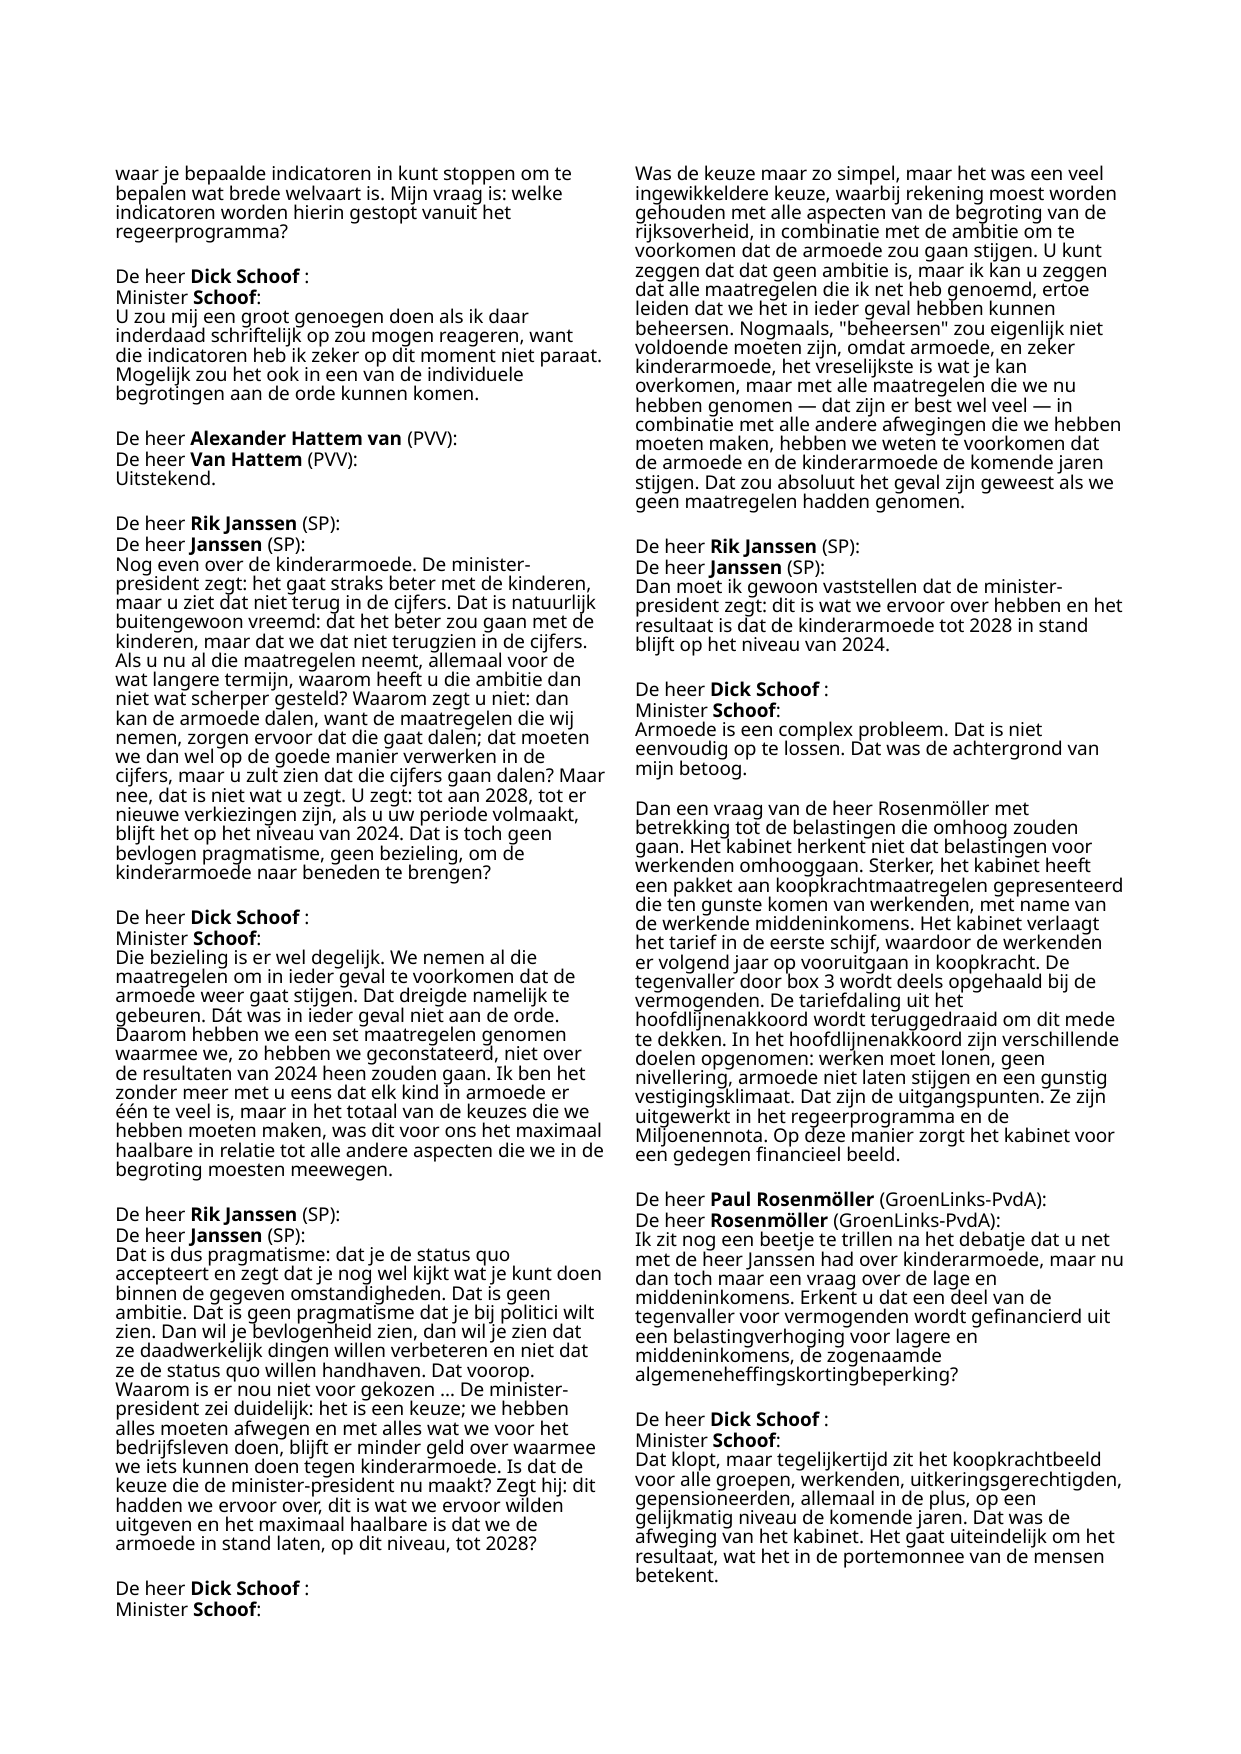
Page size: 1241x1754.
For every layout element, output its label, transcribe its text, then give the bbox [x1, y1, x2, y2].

text De heer Rosenmöller (GroenLinks-PvdA): [635, 1212, 1125, 1231]
text Minister Schoof: [115, 930, 605, 949]
text Minister Schoof: [115, 1601, 605, 1620]
text Minister Schoof: [635, 702, 1125, 721]
text De heer Rik Janssen (SP): [115, 511, 605, 536]
text U zou mij een groot genoegen doen als ik daar inderdaad schriftelijk op zou mogen reageren, want die indicatoren heb ik zeker op dit moment niet paraat. Mogelijk zou het ook in een van de individuele begrotingen aan de orde kunnen komen. [115, 308, 605, 404]
text De heer Janssen (SP): [115, 536, 605, 556]
text Die bezieling is er wel degelijk. We nemen al die maatregelen om in ieder geval te voorkomen dat de armoede weer gaat stijgen. Dat dreigde namelijk te gebeuren. Dát was in ieder geval niet aan de orde. Daarom hebben we een set maatregelen genomen waarmee we, zo hebben we geconstateerd, niet over de resultaten van 2024 heen zouden gaan. Ik ben het zonder meer met u eens dat elk kind in armoede er één te veel is, maar in het totaal van de keuzes die we hebben moeten maken, was dit voor ons het maximaal haalbare in relatie tot alle andere aspecten die we in de begroting moesten meewegen. [115, 949, 605, 1180]
text De heer Rik Janssen (SP): [115, 1201, 605, 1227]
text Dan moet ik gewoon vaststellen dat de minister-president zegt: dit is wat we ervoor over hebben en het resultaat is dat de kinderarmoede tot 2028 in stand blijft op het niveau van 2024. [635, 578, 1125, 655]
text Ik zit nog een beetje te trillen na het debatje dat u net met de heer Janssen had over kinderarmoede, maar nu dan toch maar een vraag over de lage en middeninkomens. Erkent u dat een deel van de tegenvaller voor vermogenden wordt gefinancierd uit een belastingverhoging voor lagere en middeninkomens, de zogenaamde algemeneheffingskortingbeperking? [635, 1231, 1125, 1386]
text Dat is dus pragmatisme: dat je de status quo accepteert en zegt dat je nog wel kijkt wat je kunt doen binnen de gegeven omstandigheden. Dat is geen ambitie. Dat is geen pragmatisme dat je bij politici wilt zien. Dan wil je bevlogenheid zien, dan wil je zien dat ze daadwerkelijk dingen willen verbeteren en niet dat ze de status quo willen handhaven. Dat voorop. Waarom is er nou niet voor gekozen … De minister-president zei duidelijk: het is een keuze; we hebben alles moeten afwegen en met alles wat we voor het bedrijfsleven doen, blijft er minder geld over waarmee we iets kunnen doen tegen kinderarmoede. Is dat de keuze die de minister-president nu maakt? Zegt hij: dit hadden we ervoor over, dit is wat we ervoor wilden uitgeven en het maximaal haalbare is dat we de armoede in stand laten, op dit niveau, tot 2028? [115, 1246, 605, 1554]
text De heer Dick Schoof : [635, 1406, 1125, 1432]
text Nog even over de kinderarmoede. De minister-president zegt: het gaat straks beter met de kinderen, maar u ziet dat niet terug in de cijfers. Dat is natuurlijk buitengewoon vreemd: dat het beter zou gaan met de kinderen, maar dat we dat niet terugzien in de cijfers. Als u nu al die maatregelen neemt, allemaal voor de wat langere termijn, waarom heeft u die ambitie dan niet wat scherper gesteld? Waarom zegt u niet: dan kan de armoede dalen, want de maatregelen die wij nemen, zorgen ervoor dat die gaat dalen; dat moeten we dan wel op de goede manier verwerken in de cijfers, maar u zult zien dat die cijfers gaan dalen? Maar nee, dat is niet wat u zegt. U zegt: tot aan 2028, tot er nieuwe verkiezingen zijn, als u uw periode volmaakt, blijft het op het niveau van 2024. Dat is toch geen bevlogen pragmatisme, geen bezieling, om de kinderarmoede naar beneden te brengen? [115, 556, 605, 883]
text Dan een vraag van de heer Rosenmöller met betrekking tot de belastingen die omhoog zouden gaan. Het kabinet herkent niet dat belastingen voor werkenden omhooggaan. Sterker, het kabinet heeft een pakket aan koopkrachtmaatregelen gepresenteerd die ten gunste komen van werkenden, met name van de werkende middeninkomens. Het kabinet verlaagt het tarief in de eerste schijf, waardoor de werkenden er volgend jaar op vooruitgaan in koopkracht. De tegenvaller door box 3 wordt deels opgehaald bij de vermogenden. De tariefdaling uit het hoofdlijnenakkoord wordt teruggedraaid om dit mede te dekken. In het hoofdlijnenakkoord zijn verschillende doelen opgenomen: werken moet lonen, geen nivellering, armoede niet laten stijgen en een gunstig vestigingsklimaat. Dat zijn de uitgangspunten. Ze zijn uitgewerkt in het regeerprogramma en de Miljoenennota. Op deze manier zorgt het kabinet voor een gedegen financieel beeld. [635, 799, 1125, 1166]
text De heer Dick Schoof : [635, 676, 1125, 702]
text De heer Alexander Hattem van (PVV): [115, 425, 605, 451]
text De heer Dick Schoof : [115, 904, 605, 930]
text De heer Paul Rosenmöller (GroenLinks-PvdA): [635, 1186, 1125, 1212]
text De heer Janssen (SP): [115, 1227, 605, 1246]
text Armoede is een complex probleem. Dat is niet eenvoudig op te lossen. Dat was de achtergrond van mijn betoog. [635, 721, 1125, 779]
text Dat klopt, maar tegelijkertijd zit het koopkrachtbeeld voor alle groepen, werkenden, uitkeringsgerechtigden, gepensioneerden, allemaal in de plus, op een gelijkmatig niveau de komende jaren. Dat was de afweging van het kabinet. Het gaat uiteindelijk om het resultaat, wat het in de portemonnee van de mensen betekent. [635, 1451, 1125, 1586]
text De heer Van Hattem (PVV): [115, 451, 605, 470]
text De heer Rik Janssen (SP): [635, 533, 1125, 559]
text De heer Dick Schoof : [115, 1575, 605, 1601]
text Uitstekend. [115, 470, 605, 490]
text Minister Schoof: [635, 1432, 1125, 1451]
text waar je bepaalde indicatoren in kunt stoppen om te bepalen wat brede welvaart is. Mijn vraag is: welke indicatoren worden hierin gestopt vanuit het regeerprogramma? [115, 165, 605, 242]
text De heer Dick Schoof : [115, 263, 605, 289]
text De heer Janssen (SP): [635, 559, 1125, 578]
text Was de keuze maar zo simpel, maar het was een veel ingewikkeldere keuze, waarbij rekening moest worden gehouden met alle aspecten van de begroting van de rijksoverheid, in combinatie met de ambitie om te voorkomen dat de armoede zou gaan stijgen. U kunt zeggen dat dat geen ambitie is, maar ik kan u zeggen dat alle maatregelen die ik net heb genoemd, ertoe leiden dat we het in ieder geval hebben kunnen beheersen. Nogmaals, "beheersen" zou eigenlijk niet voldoende moeten zijn, omdat armoede, en zeker kinderarmoede, het vreselijkste is wat je kan overkomen, maar met alle maatregelen die we nu hebben genomen — dat zijn er best wel veel — in combinatie met alle andere afwegingen die we hebben moeten maken, hebben we weten te voorkomen dat de armoede en de kinderarmoede de komende jaren stijgen. Dat zou absoluut het geval zijn geweest als we geen maatregelen hadden genomen. [635, 165, 1125, 512]
text Minister Schoof: [115, 289, 605, 308]
